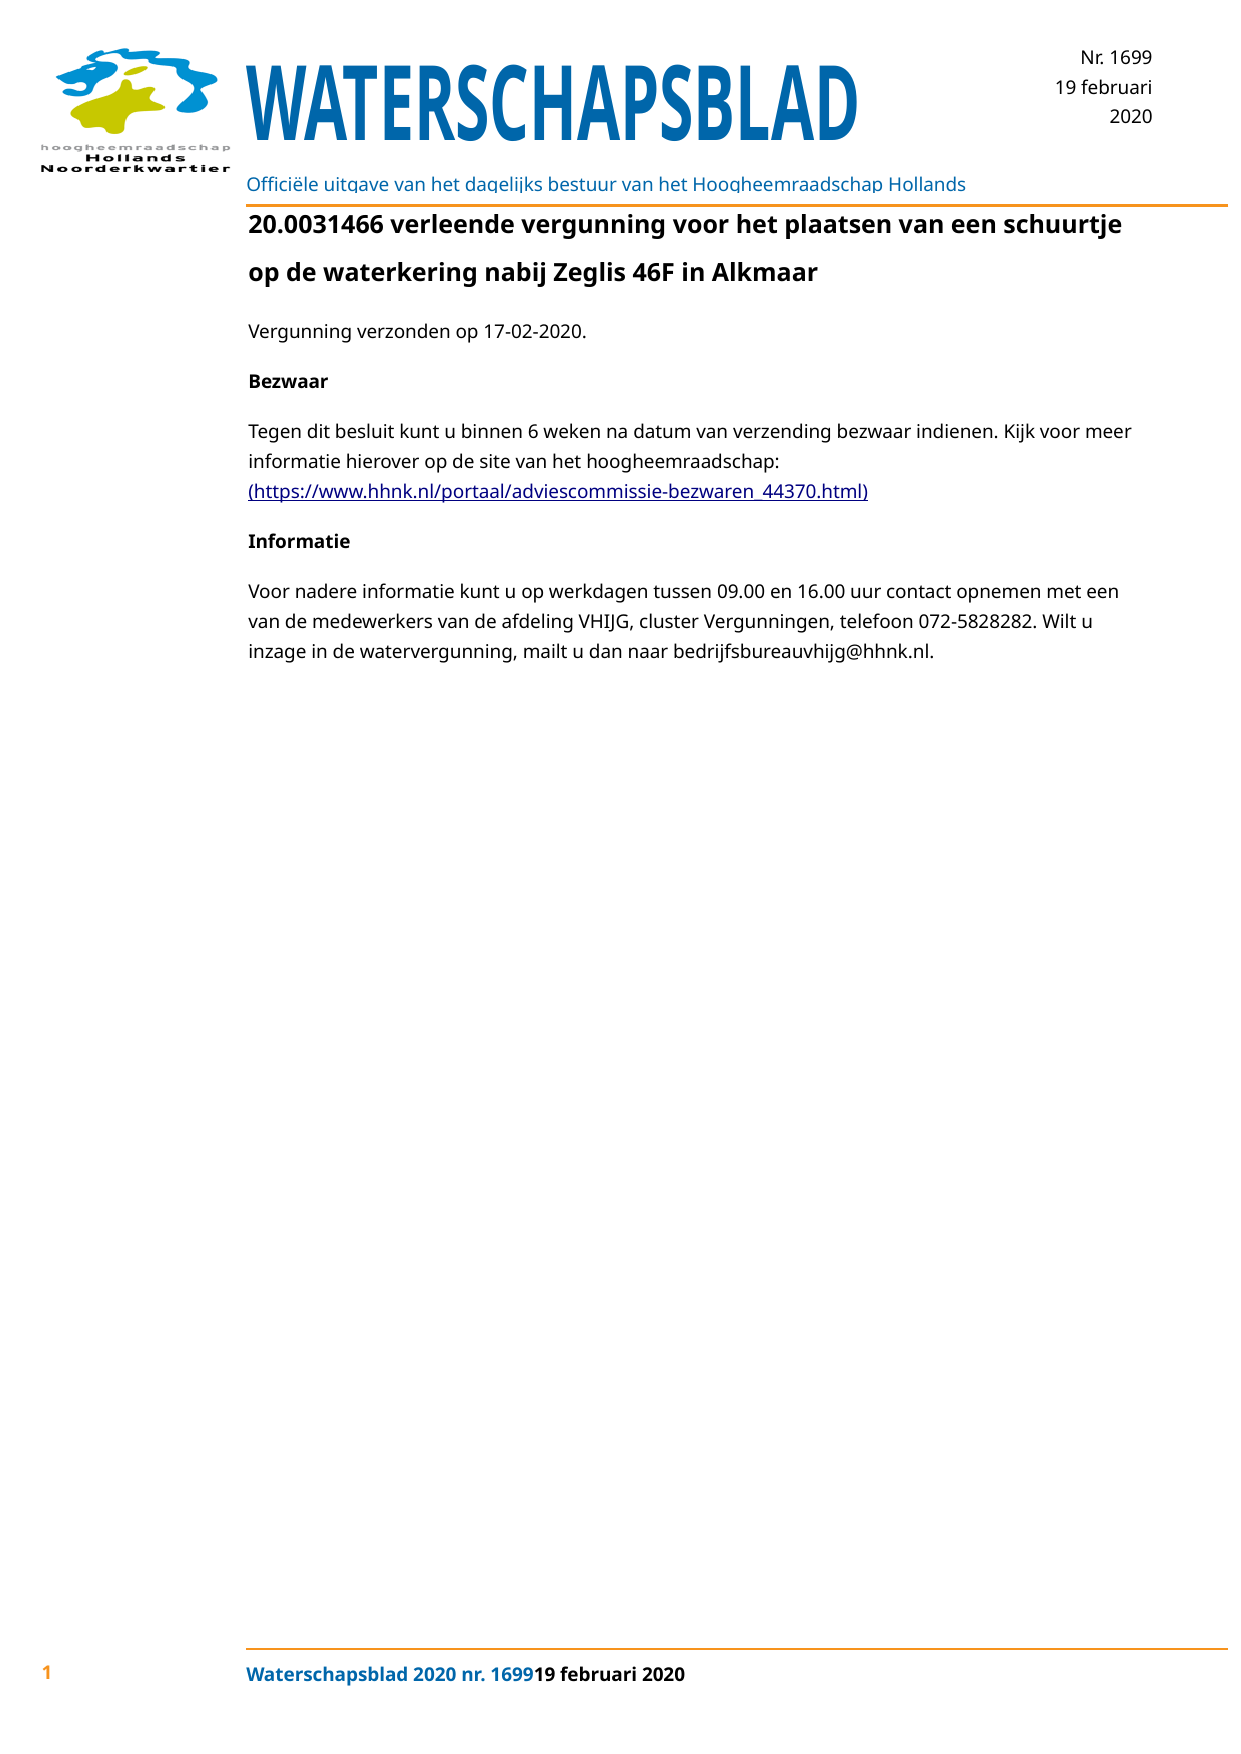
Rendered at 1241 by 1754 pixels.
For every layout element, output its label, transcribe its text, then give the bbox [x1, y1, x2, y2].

text Voor nadere informatie kunt u op werkdagen tussen 09.00 en 16.00 uur contact opnemen met een van de medewerkers van de afdeling VHIJG, cluster Vergunningen, telefoon 072-5828282. Wilt u inzage in de watervergunning, mailt u dan naar bedrijfsbureauvhijg@hhnk.nl. [248, 579, 1152, 664]
text Tegen dit besluit kunt u binnen 6 weken na datum van verzending bezwaar indienen. Kijk voor meer informatie hierover op de site van het hoogheemraadschap: (https://www.hhnk.nl/portaal/adviescommissie-bezwaren_44370.html) [248, 419, 1152, 504]
text Informatie [248, 528, 1152, 554]
text Vergunning verzonden op 17-02-2020. [248, 318, 1152, 344]
picture [41, 47, 231, 172]
text Bezwaar [248, 368, 1152, 394]
text 20.0031466 verleende vergunning voor het plaatsen van een schuurtje op de waterkering nabij Zeglis 46F in Alkmaar [248, 207, 1152, 288]
